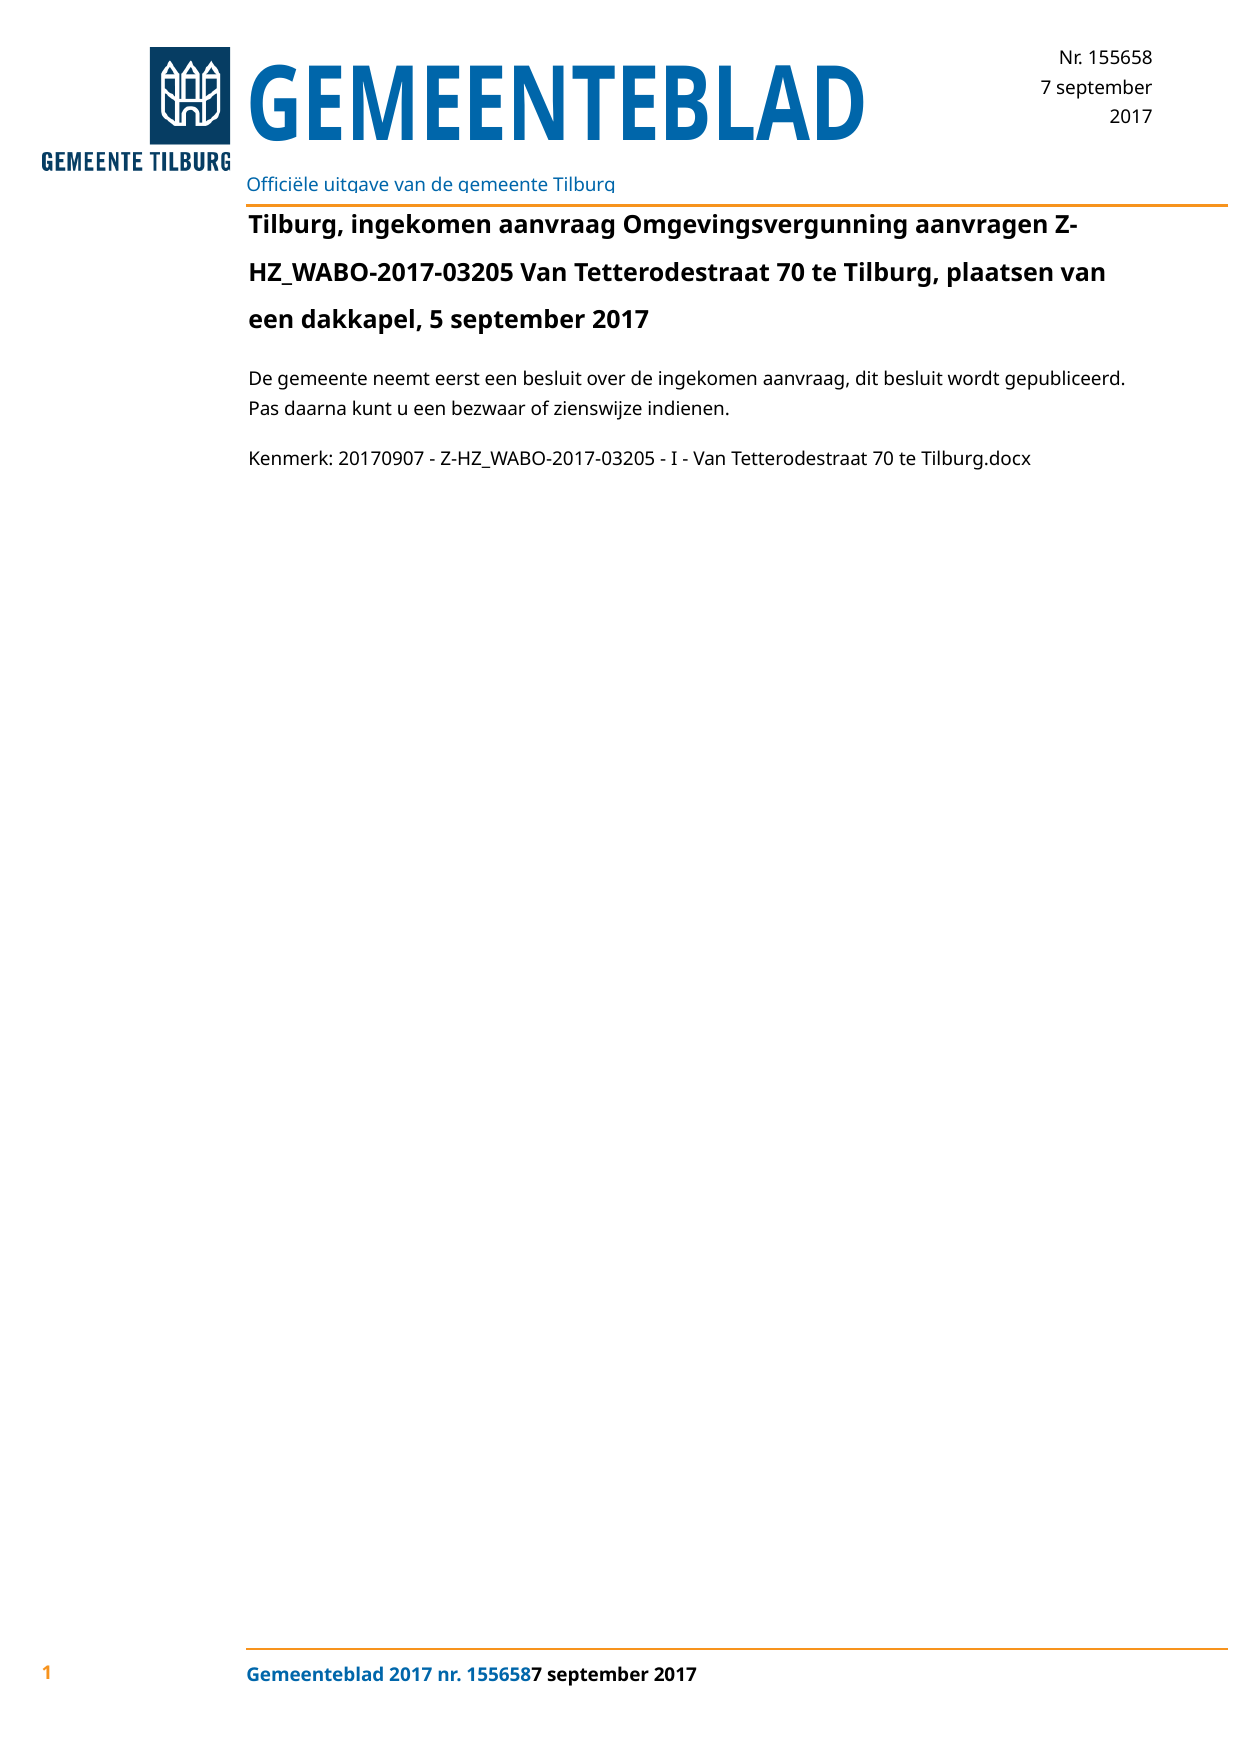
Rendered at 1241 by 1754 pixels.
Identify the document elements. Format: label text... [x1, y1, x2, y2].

text Kenmerk: 20170907 - Z-HZ_WABO-2017-03205 - I - Van Tetterodestraat 70 te Tilburg.docx [248, 446, 1152, 471]
picture [41, 47, 231, 172]
text De gemeente neemt eerst een besluit over de ingekomen aanvraag, dit besluit wordt gepubliceerd. Pas daarna kunt u een bezwaar of zienswijze indienen. [248, 366, 1152, 421]
text Tilburg, ingekomen aanvraag Omgevingsvergunning aanvragen Z-HZ_WABO-2017-03205 Van Tetterodestraat 70 te Tilburg, plaatsen van een dakkapel, 5 september 2017 [248, 207, 1152, 336]
